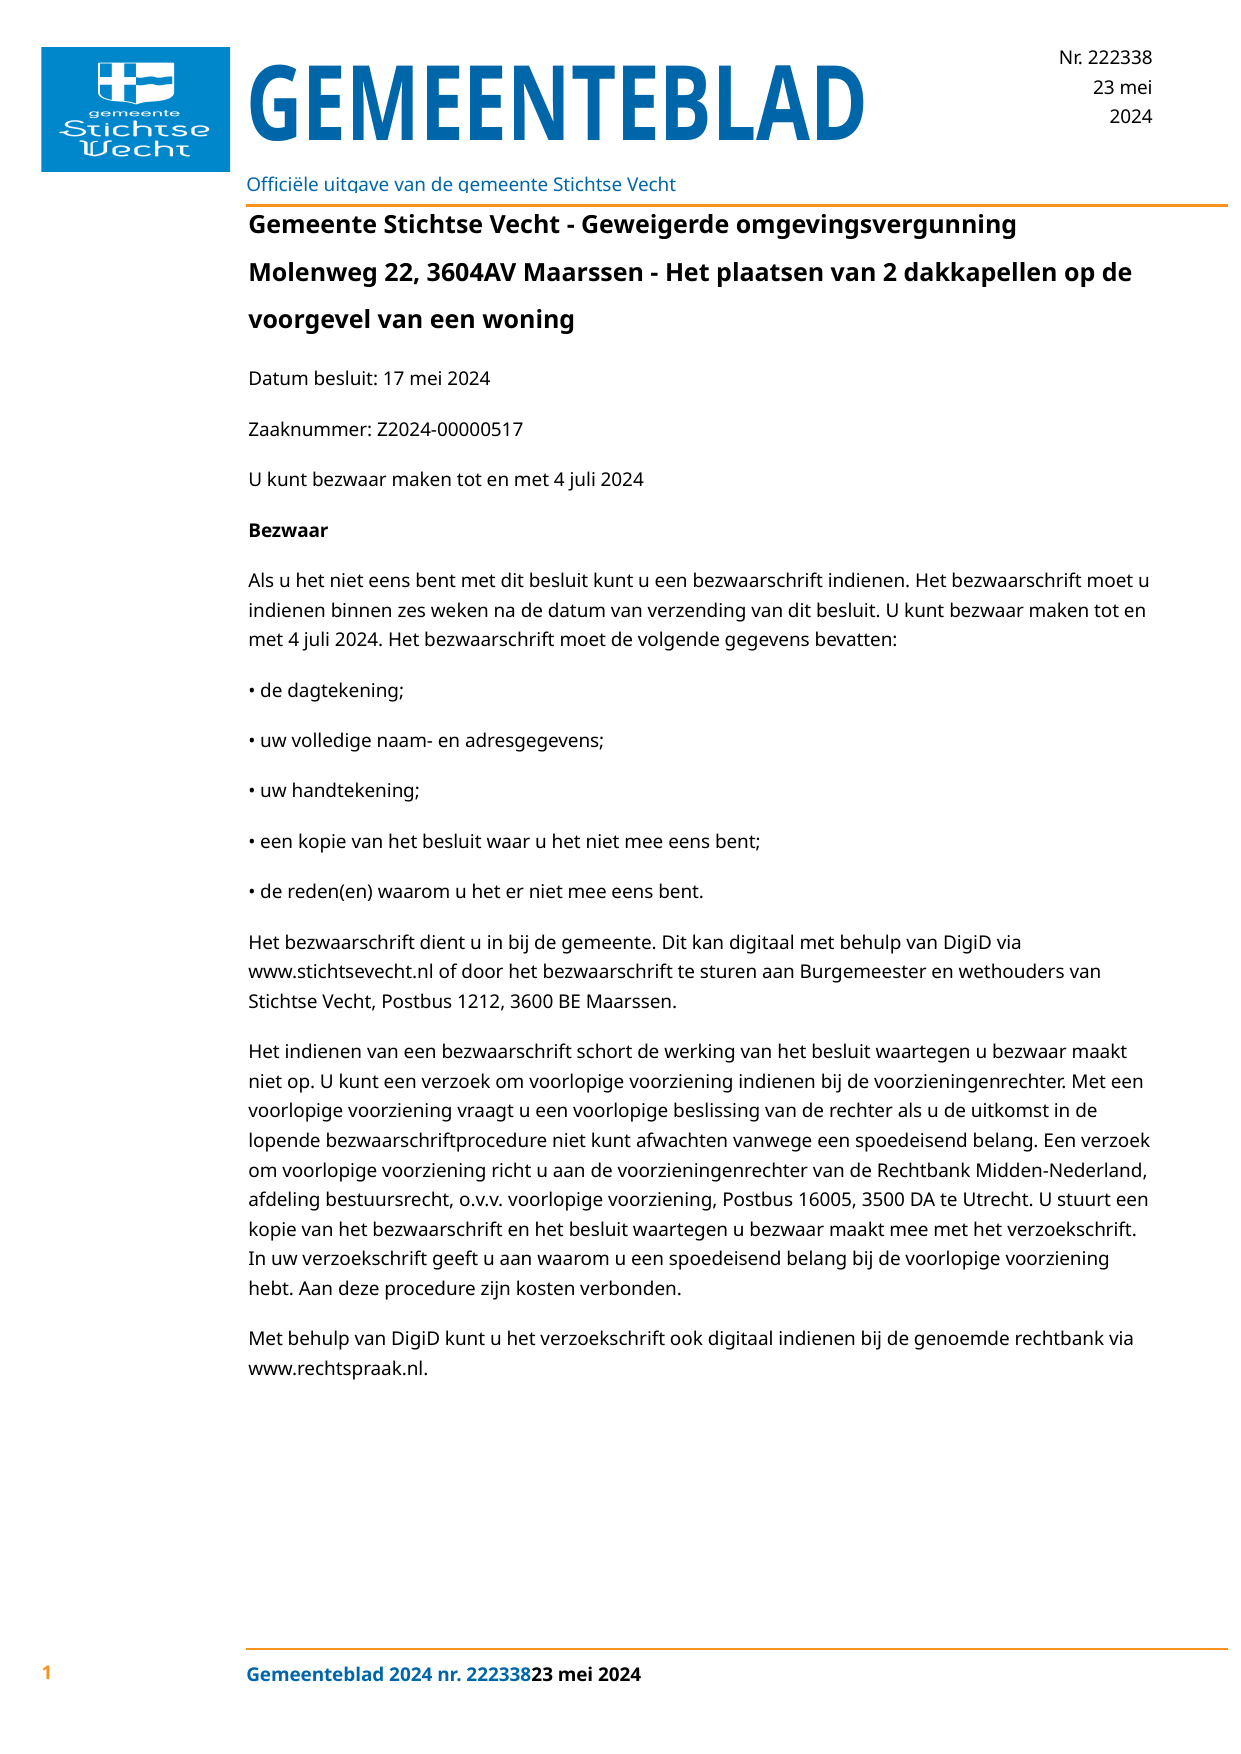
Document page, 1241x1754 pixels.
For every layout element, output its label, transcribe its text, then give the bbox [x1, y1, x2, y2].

text • uw handtekening; [248, 778, 1152, 803]
text • een kopie van het besluit waar u het niet mee eens bent; [248, 828, 1152, 854]
text Zaaknummer: Z2024-00000517 [248, 416, 1152, 442]
picture [137, 63, 174, 103]
text Datum besluit: 17 mei 2024 [248, 366, 1152, 391]
text Als u het niet eens bent met dit besluit kunt u een bezwaarschrift indienen. Het bezwaarschrift moet u indienen binnen zes weken na de datum van verzending van dit besluit. U kunt bezwaar maken tot en met 4 juli 2024. Het bezwaarschrift moet de volgende gegevens bevatten: [248, 567, 1152, 652]
text Het indienen van een bezwaarschrift schort de werking van het besluit waartegen u bezwaar maakt niet op. U kunt een verzoek om voorlopige voorziening indienen bij de voorzieningenrechter. Met een voorlopige voorziening vraagt u een voorlopige beslissing van de rechter als u de uitkomst in de lopende bezwaarschriftprocedure niet kunt afwachten vanwege een spoedeisend belang. Een verzoek om voorlopige voorziening richt u aan de voorzieningenrechter van de Rechtbank Midden-Nederland, afdeling bestuursrecht, o.v.v. voorlopige voorziening, Postbus 16005, 3500 DA te Utrecht. U stuurt een kopie van het bezwaarschrift en het besluit waartegen u bezwaar maakt mee met het verzoekschrift. In uw verzoekschrift geeft u aan waarom u een spoedeisend belang bij de voorlopige voorziening hebt. Aan deze procedure zijn kosten verbonden. [248, 1038, 1152, 1301]
text • de reden(en) waarom u het er niet mee eens bent. [248, 878, 1152, 904]
text Gemeente Stichtse Vecht - Geweigerde omgevingsvergunning Molenweg 22, 3604AV Maarssen - Het plaatsen van 2 dakkapellen op de voorgevel van een woning [248, 207, 1152, 336]
text • de dagtekening; [248, 677, 1152, 702]
text • uw volledige naam- en adresgegevens; [248, 727, 1152, 753]
text Met behulp van DigiD kunt u het verzoekschrift ook digitaal indienen bij de genoemde rechtbank via www.rechtspraak.nl. [248, 1326, 1152, 1381]
picture [99, 63, 135, 101]
text Het bezwaarschrift dient u in bij de gemeente. Dit kan digitaal met behulp van DigiD via www.stichtsevecht.nl of door het bezwaarschrift te sturen aan Burgemeester en wethouders van Stichtse Vecht, Postbus 1212, 3600 BE Maarssen. [248, 929, 1152, 1014]
text Bezwaar [248, 517, 1152, 542]
text U kunt bezwaar maken tot en met 4 juli 2024 [248, 466, 1152, 492]
